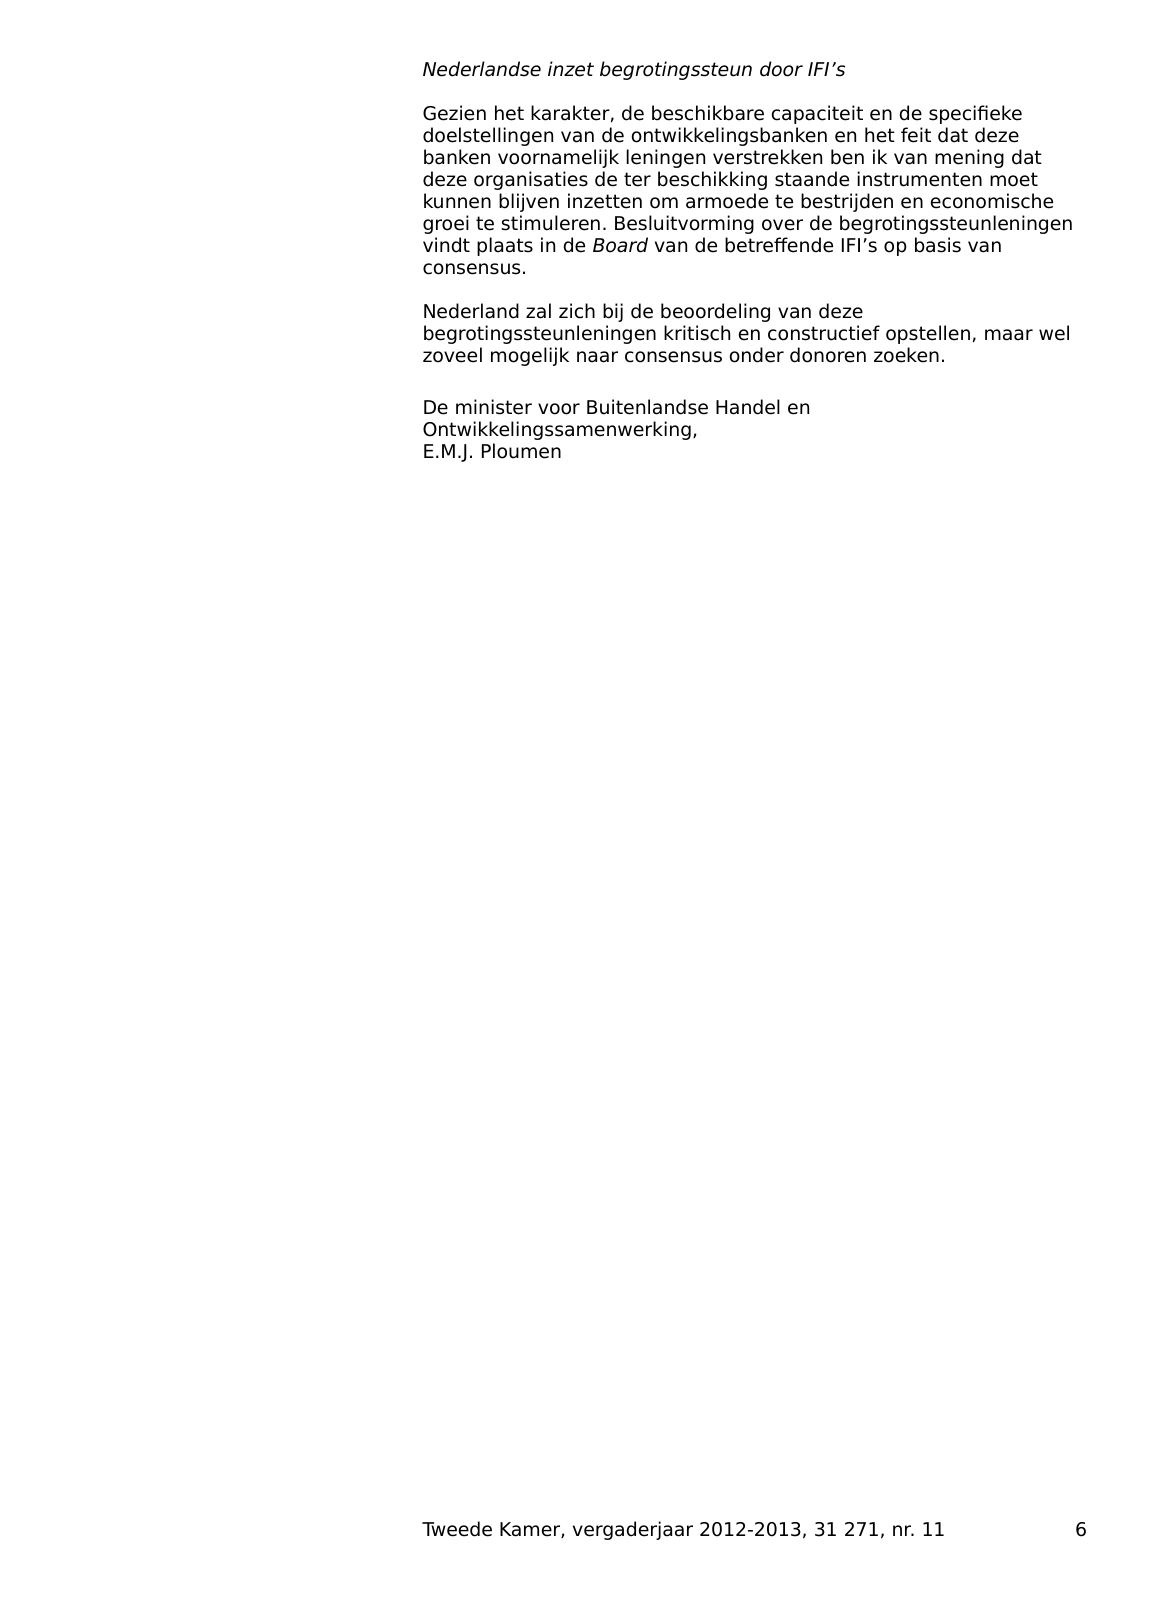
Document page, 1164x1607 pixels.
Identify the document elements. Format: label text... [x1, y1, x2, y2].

text Gezien het karakter, de beschikbare capaciteit en de specifieke doelstellingen van de ontwikkelingsbanken en het feit dat deze banken voornamelijk leningen verstrekken ben ik van mening dat deze organisaties de ter beschikking staande instrumenten moet kunnen blijven inzetten om armoede te bestrijden en economische groei te stimuleren. Besluitvorming over de begrotingssteunleningen vindt plaats in de Board van de betreffende IFI’s op basis van consensus. [422, 103, 1087, 279]
text Nederland zal zich bij de beoordeling van deze begrotingssteunleningen kritisch en constructief opstellen, maar wel zoveel mogelijk naar consensus onder donoren zoeken. [422, 301, 1087, 367]
text De minister voor Buitenlandse Handel en Ontwikkelingssamenwerking, E.M.J. Ploumen [422, 397, 1087, 463]
subtitle Nederlandse inzet begrotingssteun door IFI’s [422, 59, 1087, 81]
